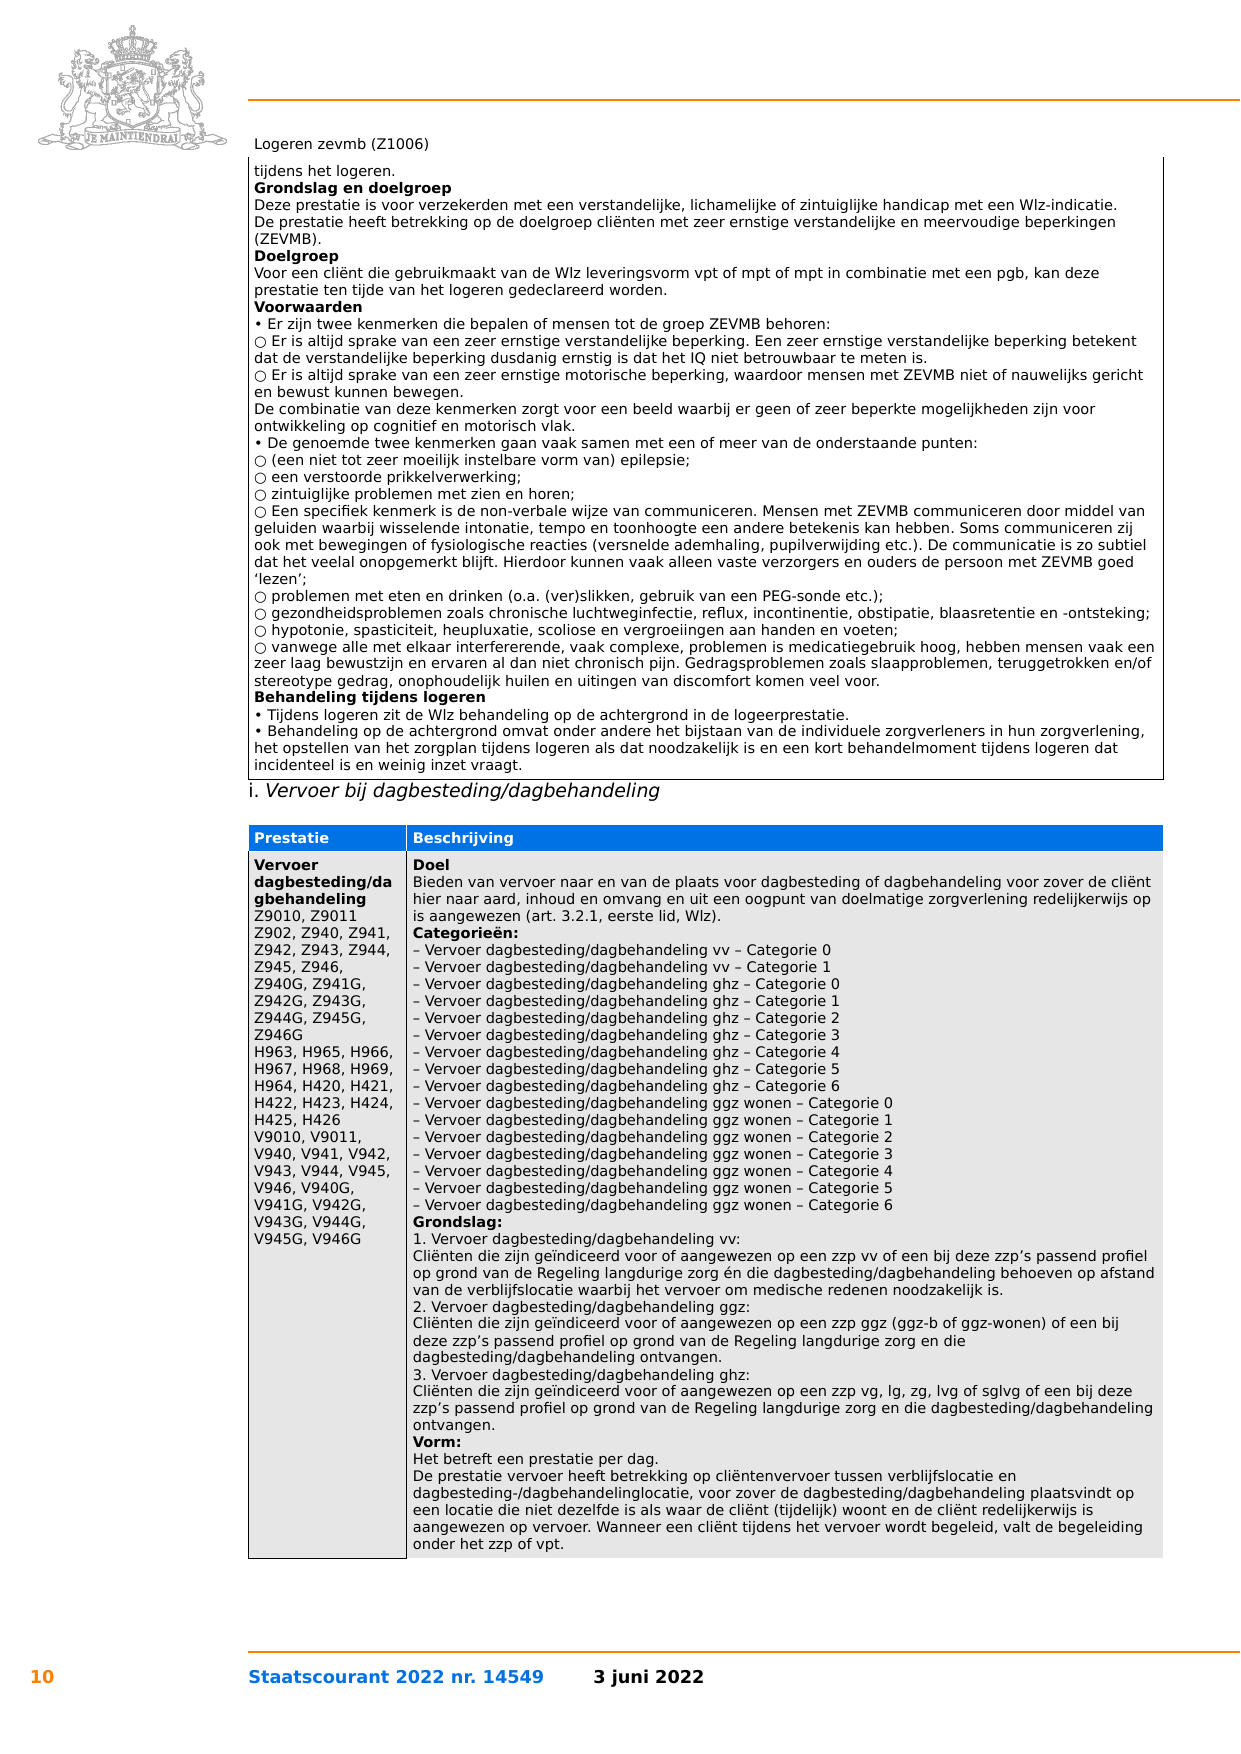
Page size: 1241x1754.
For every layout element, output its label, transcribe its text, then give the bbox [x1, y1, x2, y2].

text i. Vervoer bij dagbesteding/dagbehandeling [248, 780, 1163, 802]
table_header Beschrijving [407, 825, 1163, 851]
table_cell Vervoer dagbesteding/dagbehandeling Z9010, Z9011 Z902, Z940, Z941, Z942, Z943, Z944, Z945, Z946, Z940G, Z941G, Z942G, Z943G, Z944G, Z945G, Z946G H963, H965, H966, H967, H968, H969, H964, H420, H421, H422, H423, H424, H425, H426 V9010, V9011, V940, V941, V942, V943, V944, V945, V946, V940G, V941G, V942G, V943G, V944G, V945G, V946G [249, 852, 406, 1558]
table_cell tijdens het logeren. Grondslag en doelgroep Deze prestatie is voor verzekerden met een verstandelijke, lichamelijke of zintuiglijke handicap met een Wlz-indicatie. De prestatie heeft betrekking op de doelgroep cliënten met zeer ernstige verstandelijke en meervoudige beperkingen (ZEVMB). Doelgroep Voor een cliënt die gebruikmaakt van de Wlz leveringsvorm vpt of mpt of mpt in combinatie met een pgb, kan deze prestatie ten tijde van het logeren gedeclareerd worden. Voorwaarden • Er zijn twee kenmerken die bepalen of mensen tot de groep ZEVMB behoren: ○ Er is altijd sprake van een zeer ernstige verstandelijke beperking. Een zeer ernstige verstandelijke beperking betekent dat de verstandelijke beperking dusdanig ernstig is dat het IQ niet betrouwbaar te meten is. ○ Er is altijd sprake van een zeer ernstige motorische beperking, waardoor mensen met ZEVMB niet of nauwelijks gericht en bewust kunnen bewegen. De combinatie van deze kenmerken zorgt voor een beeld waarbij er geen of zeer beperkte mogelijkheden zijn voor ontwikkeling op cognitief en motorisch vlak. • De genoemde twee kenmerken gaan vaak samen met een of meer van de onderstaande punten: ○ (een niet tot zeer moeilijk instelbare vorm van) epilepsie; ○ een verstoorde prikkelverwerking; ○ zintuiglijke problemen met zien en horen; ○ Een specifiek kenmerk is de non-verbale wijze van communiceren. Mensen met ZEVMB communiceren door middel van geluiden waarbij wisselende intonatie, tempo en toonhoogte een andere betekenis kan hebben. Soms communiceren zij ook met bewegingen of fysiologische reacties (versnelde ademhaling, pupilverwijding etc.). De communicatie is zo subtiel dat het veelal onopgemerkt blijft. Hierdoor kunnen vaak alleen vaste verzorgers en ouders de persoon met ZEVMB goed ‘lezen’; ○ problemen met eten en drinken (o.a. (ver)slikken, gebruik van een PEG-sonde etc.); ○ gezondheidsproblemen zoals chronische luchtweginfectie, reflux, incontinentie, obstipatie, blaasretentie en -ontsteking; ○ hypotonie, spasticiteit, heupluxatie, scoliose en vergroeiingen aan handen en voeten; ○ vanwege alle met elkaar interfererende, vaak complexe, problemen is medicatiegebruik hoog, hebben mensen vaak een zeer laag bewustzijn en ervaren al dan niet chronisch pijn. Gedragsproblemen zoals slaapproblemen, teruggetrokken en/of stereotype gedrag, onophoudelijk huilen en uitingen van discomfort komen veel voor. Behandeling tijdens logeren • Tijdens logeren zit de Wlz behandeling op de achtergrond in de logeerprestatie. • Behandeling op de achtergrond omvat onder andere het bijstaan van de individuele zorgverleners in hun zorgverlening, het opstellen van het zorgplan tijdens logeren als dat noodzakelijk is en een kort behandelmoment tijdens logeren dat incidenteel is en weinig inzet vraagt. [249, 158, 1163, 779]
table_cell Doel Bieden van vervoer naar en van de plaats voor dagbesteding of dagbehandeling voor zover de cliënt hier naar aard, inhoud en omvang en uit een oogpunt van doelmatige zorgverlening redelijkerwijs op is aangewezen (art. 3.2.1, eerste lid, Wlz). Categorieën: – Vervoer dagbesteding/dagbehandeling vv – Categorie 0 – Vervoer dagbesteding/dagbehandeling vv – Categorie 1 – Vervoer dagbesteding/dagbehandeling ghz – Categorie 0 – Vervoer dagbesteding/dagbehandeling ghz – Categorie 1 – Vervoer dagbesteding/dagbehandeling ghz – Categorie 2 – Vervoer dagbesteding/dagbehandeling ghz – Categorie 3 – Vervoer dagbesteding/dagbehandeling ghz – Categorie 4 – Vervoer dagbesteding/dagbehandeling ghz – Categorie 5 – Vervoer dagbesteding/dagbehandeling ghz – Categorie 6 – Vervoer dagbesteding/dagbehandeling ggz wonen – Categorie 0 – Vervoer dagbesteding/dagbehandeling ggz wonen – Categorie 1 – Vervoer dagbesteding/dagbehandeling ggz wonen – Categorie 2 – Vervoer dagbesteding/dagbehandeling ggz wonen – Categorie 3 – Vervoer dagbesteding/dagbehandeling ggz wonen – Categorie 4 – Vervoer dagbesteding/dagbehandeling ggz wonen – Categorie 5 – Vervoer dagbesteding/dagbehandeling ggz wonen – Categorie 6 Grondslag: 1. Vervoer dagbesteding/dagbehandeling vv: Cliënten die zijn geïndiceerd voor of aangewezen op een zzp vv of een bij deze zzp’s passend profiel op grond van de Regeling langdurige zorg én die dagbesteding/dagbehandeling behoeven op afstand van de verblijfslocatie waarbij het vervoer om medische redenen noodzakelijk is. 2. Vervoer dagbesteding/dagbehandeling ggz: Cliënten die zijn geïndiceerd voor of aangewezen op een zzp ggz (ggz-b of ggz-wonen) of een bij deze zzp’s passend profiel op grond van de Regeling langdurige zorg en die dagbesteding/dagbehandeling ontvangen. 3. Vervoer dagbesteding/dagbehandeling ghz: Cliënten die zijn geïndiceerd voor of aangewezen op een zzp vg, lg, zg, lvg of sglvg of een bij deze zzp’s passend profiel op grond van de Regeling langdurige zorg en die dagbesteding/dagbehandeling ontvangen. Vorm: Het betreft een prestatie per dag. De prestatie vervoer heeft betrekking op cliëntenvervoer tussen verblijfslocatie en dagbesteding-/dagbehandelinglocatie, voor zover de dagbesteding/dagbehandeling plaatsvindt op een locatie die niet dezelfde is als waar de cliënt (tijdelijk) woont en de cliënt redelijkerwijs is aangewezen op vervoer. Wanneer een cliënt tijdens het vervoer wordt begeleid, valt de begeleiding onder het zzp of vpt. [407, 852, 1163, 1558]
table_header Logeren zevmb (Z1006) [249, 131, 1163, 157]
picture [38, 25, 227, 150]
table_header Prestatie [249, 825, 406, 851]
